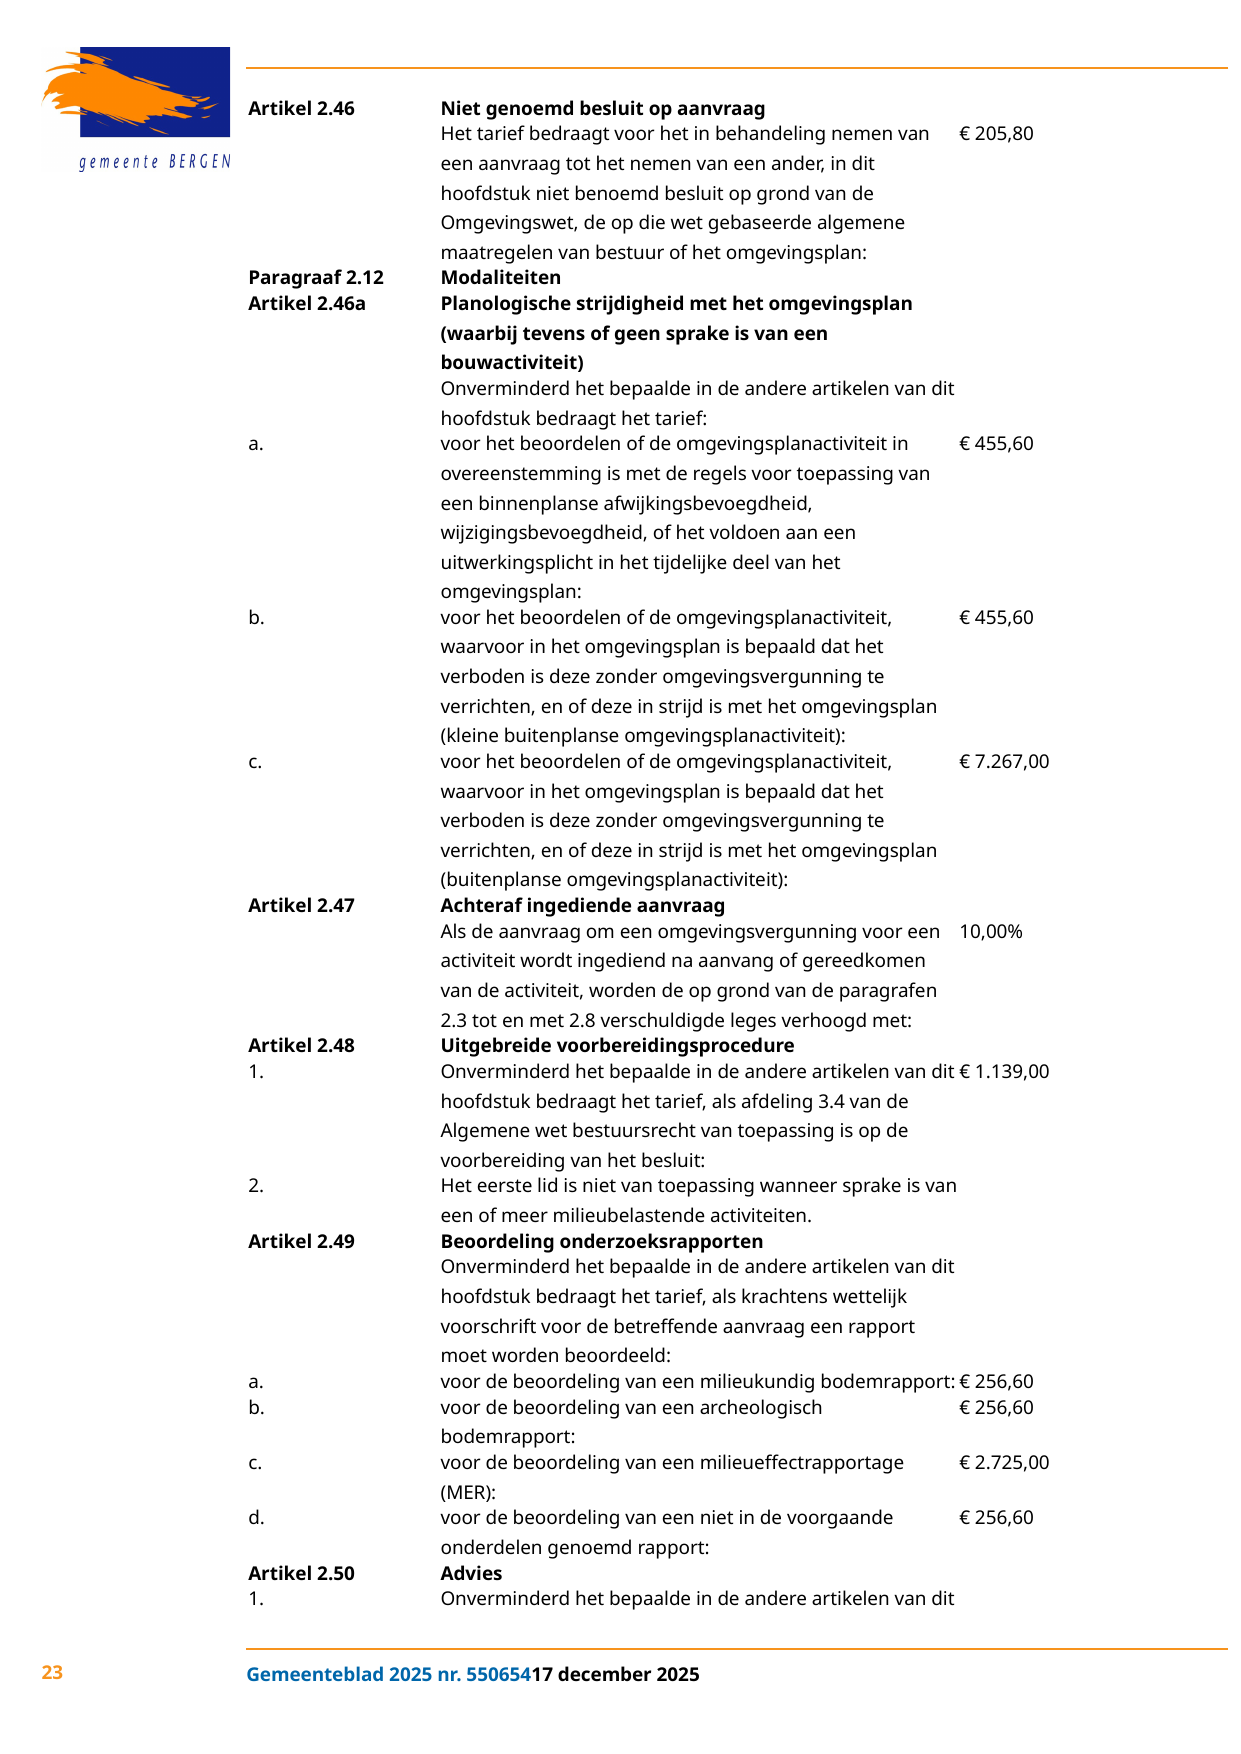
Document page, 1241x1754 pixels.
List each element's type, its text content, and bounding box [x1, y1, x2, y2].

table_cell [248, 1254, 440, 1368]
table_cell [959, 1033, 1152, 1058]
table_cell [959, 892, 1152, 918]
picture [41, 47, 231, 172]
table_cell 10,00% [959, 918, 1152, 1032]
table_cell € 205,80 [959, 121, 1152, 264]
table_cell [959, 1228, 1152, 1254]
table_cell [959, 375, 1152, 431]
table_cell 1. [248, 1586, 440, 1611]
table_cell Modaliteiten [440, 265, 959, 290]
table_cell Uitgebreide voorbereidingsprocedure [440, 1033, 959, 1058]
table_cell Het tarief bedraagt voor het in behandeling nemen van een aanvraag tot het nemen van een ander, in dit hoofdstuk niet benoemd besluit op grond van de Omgevingswet, de op die wet gebaseerde algemene maatregelen van bestuur of het omgevingsplan: [440, 121, 959, 264]
table_cell Onverminderd het bepaalde in de andere artikelen van dit [440, 1586, 959, 1611]
table_cell Planologische strijdigheid met het omgevingsplan (waarbij tevens of geen sprake is van een bouwactiviteit) [440, 290, 959, 375]
table_cell 1. [248, 1058, 440, 1173]
table_cell Achteraf ingediende aanvraag [440, 892, 959, 918]
table_cell [959, 95, 1152, 121]
table_cell € 1.139,00 [959, 1058, 1152, 1173]
table_cell Als de aanvraag om een omgevingsvergunning voor een activiteit wordt ingediend na aanvang of gereedkomen van de activiteit, worden de op grond van de paragrafen 2.3 tot en met 2.8 verschuldigde leges verhoogd met: [440, 918, 959, 1032]
table_cell [959, 290, 1152, 375]
table_cell voor de beoordeling van een archeologisch bodemrapport: [440, 1394, 959, 1449]
table_cell € 2.725,00 [959, 1449, 1152, 1504]
table_cell 2. [248, 1173, 440, 1228]
table_cell voor de beoordeling van een milieueffectrapportage (MER): [440, 1449, 959, 1504]
table_cell c. [248, 748, 440, 892]
table_cell Niet genoemd besluit op aanvraag [440, 95, 959, 121]
table_cell Onverminderd het bepaalde in de andere artikelen van dit hoofdstuk bedraagt het tarief, als krachtens wettelijk voorschrift voor de betreffende aanvraag een rapport moet worden beoordeeld: [440, 1254, 959, 1368]
table_cell Het eerste lid is niet van toepassing wanneer sprake is van een of meer milieubelastende activiteiten. [440, 1173, 959, 1228]
table_cell c. [248, 1449, 440, 1504]
table_cell € 7.267,00 [959, 748, 1152, 892]
table_cell [959, 1560, 1152, 1586]
table_cell € 455,60 [959, 604, 1152, 748]
table_cell voor het beoordelen of de omgevingsplanactiviteit, waarvoor in het omgevingsplan is bepaald dat het verboden is deze zonder omgevingsvergunning te verrichten, en of deze in strijd is met het omgevingsplan (buitenplanse omgevingsplanactiviteit): [440, 748, 959, 892]
table_cell [959, 1173, 1152, 1228]
table_cell € 455,60 [959, 431, 1152, 604]
table_cell Artikel 2.50 [248, 1560, 440, 1586]
table_cell [248, 918, 440, 1032]
table_cell Onverminderd het bepaalde in de andere artikelen van dit hoofdstuk bedraagt het tarief: [440, 375, 959, 431]
table_cell Artikel 2.46a [248, 290, 440, 375]
table_cell € 256,60 [959, 1368, 1152, 1394]
table_cell a. [248, 1368, 440, 1394]
table_cell Paragraaf 2.12 [248, 265, 440, 290]
table_cell Beoordeling onderzoeksrapporten [440, 1228, 959, 1254]
table_cell voor de beoordeling van een niet in de voorgaande onderdelen genoemd rapport: [440, 1505, 959, 1560]
table_cell € 256,60 [959, 1394, 1152, 1449]
table_cell b. [248, 604, 440, 748]
table_cell [959, 1586, 1152, 1611]
table_cell Artikel 2.49 [248, 1228, 440, 1254]
table_cell voor het beoordelen of de omgevingsplanactiviteit, waarvoor in het omgevingsplan is bepaald dat het verboden is deze zonder omgevingsvergunning te verrichten, en of deze in strijd is met het omgevingsplan (kleine buitenplanse omgevingsplanactiviteit): [440, 604, 959, 748]
table_cell [248, 375, 440, 431]
table_cell a. [248, 431, 440, 604]
table_cell € 256,60 [959, 1505, 1152, 1560]
table_cell Artikel 2.47 [248, 892, 440, 918]
table_cell voor de beoordeling van een milieukundig bodemrapport: [440, 1368, 959, 1394]
table_cell Advies [440, 1560, 959, 1586]
table_cell d. [248, 1505, 440, 1560]
table_cell Artikel 2.48 [248, 1033, 440, 1058]
table_cell [959, 265, 1152, 290]
table_cell voor het beoordelen of de omgevingsplanactiviteit in overeenstemming is met de regels voor toepassing van een binnenplanse afwijkingsbevoegdheid, wijzigingsbevoegdheid, of het voldoen aan een uitwerkingsplicht in het tijdelijke deel van het omgevingsplan: [440, 431, 959, 604]
table_cell [959, 1254, 1152, 1368]
table_cell [248, 121, 440, 264]
table_cell Onverminderd het bepaalde in de andere artikelen van dit hoofdstuk bedraagt het tarief, als afdeling 3.4 van de Algemene wet bestuursrecht van toepassing is op de voorbereiding van het besluit: [440, 1058, 959, 1173]
table_cell b. [248, 1394, 440, 1449]
table_cell Artikel 2.46 [248, 95, 440, 121]
